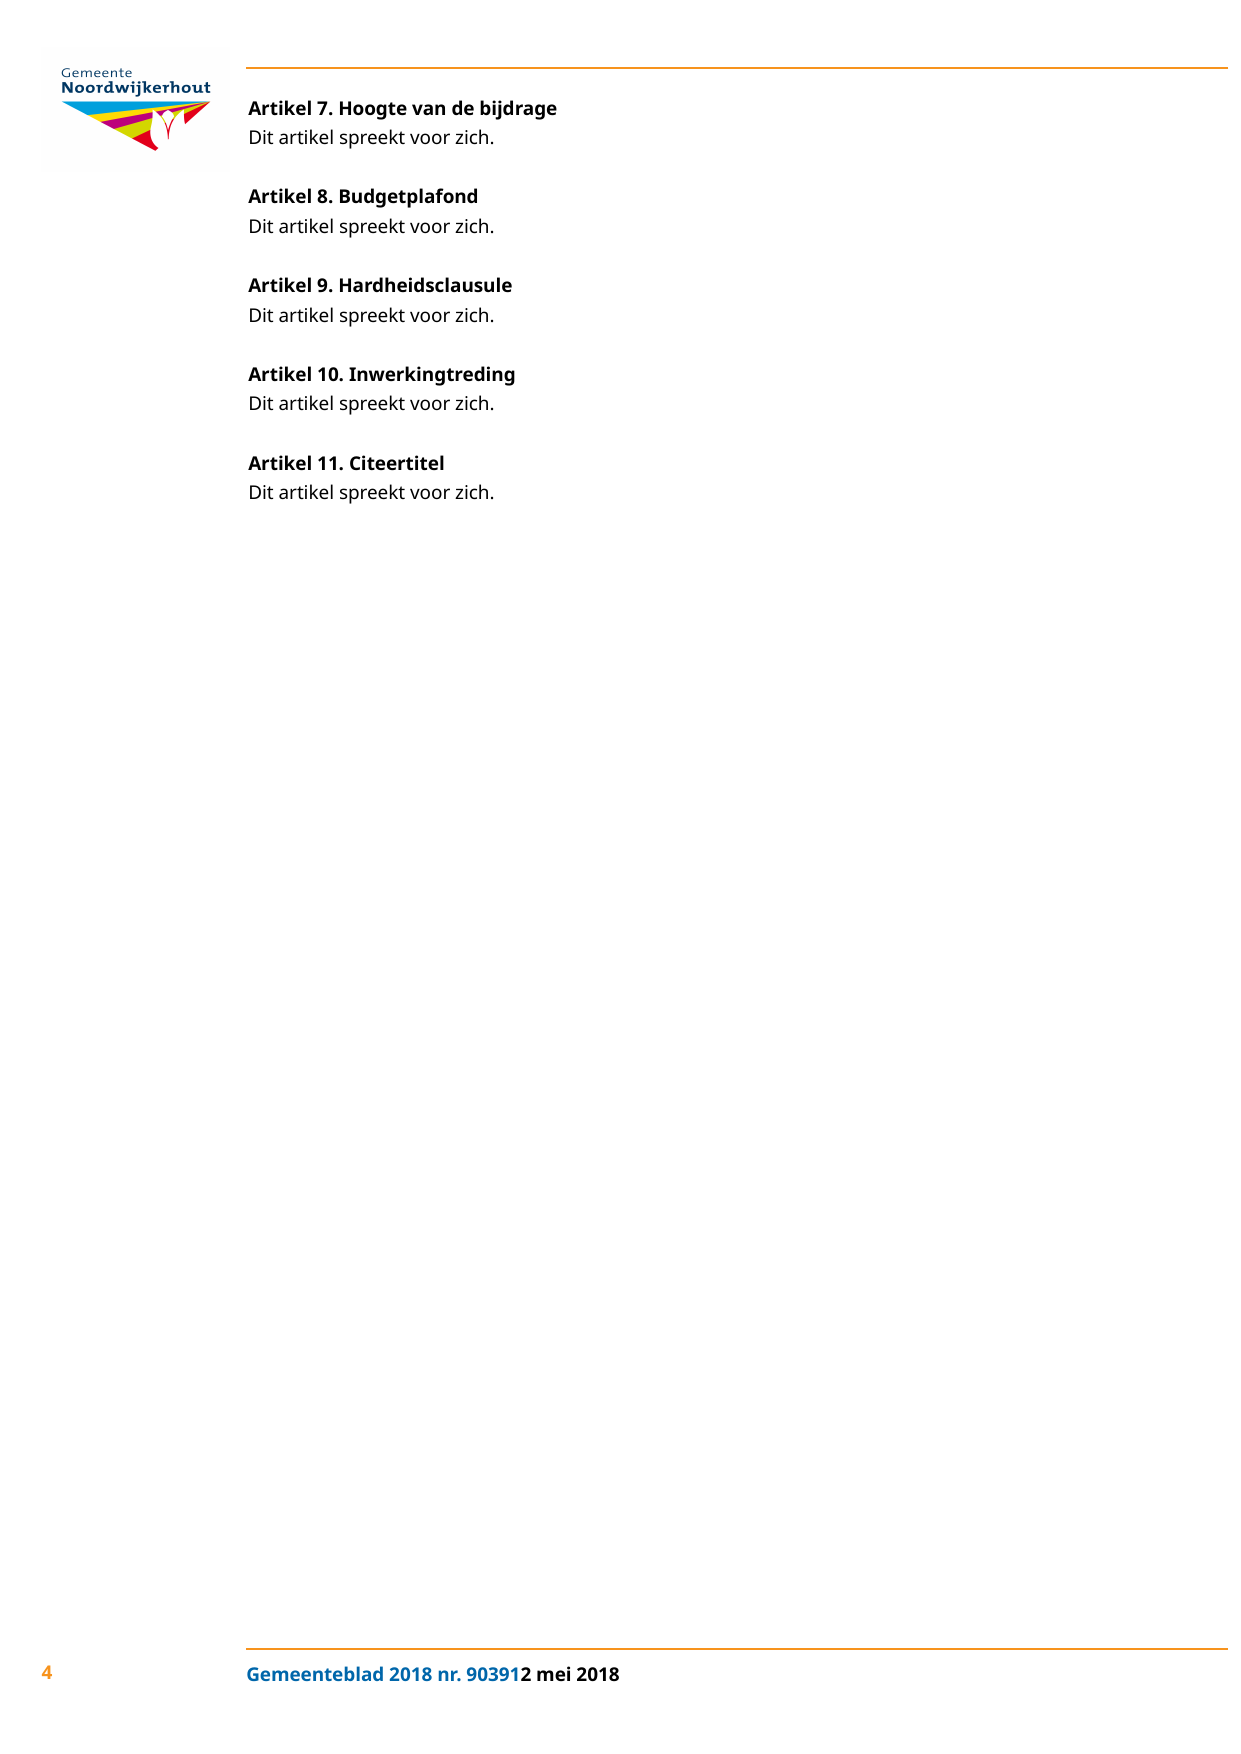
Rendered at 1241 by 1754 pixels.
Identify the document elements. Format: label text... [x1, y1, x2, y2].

text Artikel 10. Inwerkingtreding [248, 361, 1152, 387]
text Artikel 11. Citeertitel [248, 450, 1152, 476]
text Dit artikel spreekt voor zich. [248, 213, 1152, 239]
picture [41, 47, 231, 172]
text Dit artikel spreekt voor zich. [248, 479, 1152, 505]
text Dit artikel spreekt voor zich. [248, 124, 1152, 150]
text Artikel 8. Budgetplafond [248, 183, 1152, 209]
text Dit artikel spreekt voor zich. [248, 302, 1152, 328]
text Dit artikel spreekt voor zich. [248, 391, 1152, 416]
text Artikel 7. Hoogte van de bijdrage [248, 95, 1152, 121]
text Artikel 9. Hardheidsclausule [248, 272, 1152, 298]
